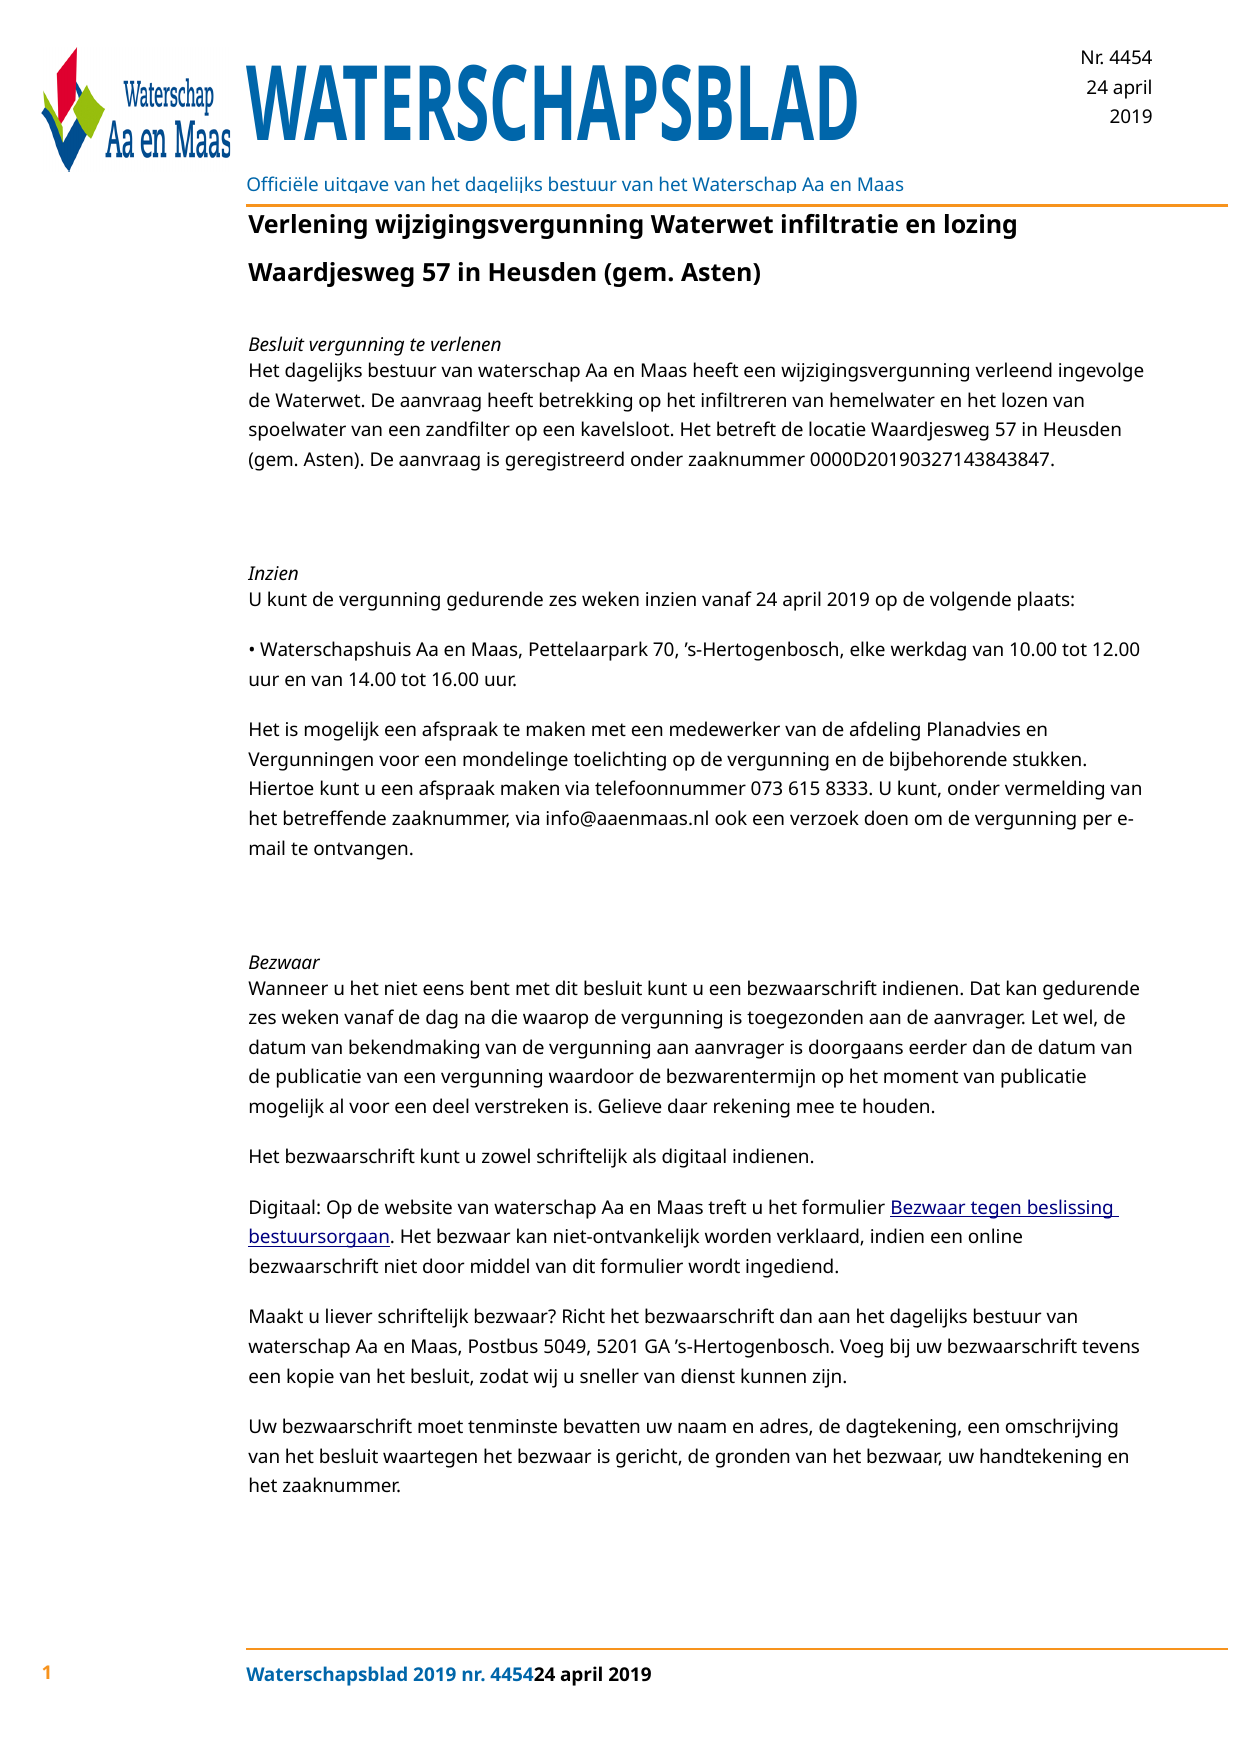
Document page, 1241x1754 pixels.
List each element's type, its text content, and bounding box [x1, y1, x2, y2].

text Wanneer u het niet eens bent met dit besluit kunt u een bezwaarschrift indienen. Dat kan gedurende zes weken vanaf de dag na die waarop de vergunning is toegezonden aan de aanvrager. Let wel, de datum van bekendmaking van de vergunning aan aanvrager is doorgaans eerder dan de datum van de publicatie van een vergunning waardoor de bezwarentermijn op het moment van publicatie mogelijk al voor een deel verstreken is. Gelieve daar rekening mee te houden. [248, 975, 1152, 1119]
text Het is mogelijk een afspraak te maken met een medewerker van de afdeling Planadvies en Vergunningen voor een mondelinge toelichting op de vergunning en de bijbehorende stukken. Hiertoe kunt u een afspraak maken via telefoonnummer 073 615 8333. U kunt, onder vermelding van het betreffende zaaknummer, via info@aaenmaas.nl ook een verzoek doen om de vergunning per e-mail te ontvangen. [248, 716, 1152, 861]
text Het dagelijks bestuur van waterschap Aa en Maas heeft een wijzigingsvergunning verleend ingevolge de Waterwet. De aanvraag heeft betrekking op het infiltreren van hemelwater en het lozen van spoelwater van een zandfilter op een kavelsloot. Het betreft de locatie Waardjesweg 57 in Heusden (gem. Asten). De aanvraag is geregistreerd onder zaaknummer 0000D20190327143843847. [248, 357, 1152, 472]
text U kunt de vergunning gedurende zes weken inzien vanaf 24 april 2019 op de volgende plaats: [248, 586, 1152, 612]
text • Waterschapshuis Aa en Maas, Pettelaarpark 70, ’s-Hertogenbosch, elke werkdag van 10.00 tot 12.00 uur en van 14.00 tot 16.00 uur. [248, 636, 1152, 692]
text Bezwaar [248, 949, 1152, 975]
text Besluit vergunning te verlenen [248, 331, 1152, 357]
text Inzien [248, 560, 1152, 586]
text Digitaal: Op de website van waterschap Aa en Maas treft u het formulier Bezwaar tegen beslissing bestuursorgaan. Het bezwaar kan niet-ontvankelijk worden verklaard, indien een online bezwaarschrift niet door middel van dit formulier wordt ingediend. [248, 1194, 1152, 1279]
text Verlening wijzigingsvergunning Waterwet infiltratie en lozing Waardjesweg 57 in Heusden (gem. Asten) [248, 207, 1152, 288]
text Het bezwaarschrift kunt u zowel schriftelijk als digitaal indienen. [248, 1144, 1152, 1169]
picture [41, 47, 231, 172]
text Maakt u liever schriftelijk bezwaar? Richt het bezwaarschrift dan aan het dagelijks bestuur van waterschap Aa en Maas, Postbus 5049, 5201 GA ’s-Hertogenbosch. Voeg bij uw bezwaarschrift tevens een kopie van het besluit, zodat wij u sneller van dienst kunnen zijn. [248, 1304, 1152, 1388]
text Uw bezwaarschrift moet tenminste bevatten uw naam en adres, de dagtekening, een omschrijving van het besluit waartegen het bezwaar is gericht, de gronden van het bezwaar, uw handtekening en het zaaknummer. [248, 1413, 1152, 1498]
